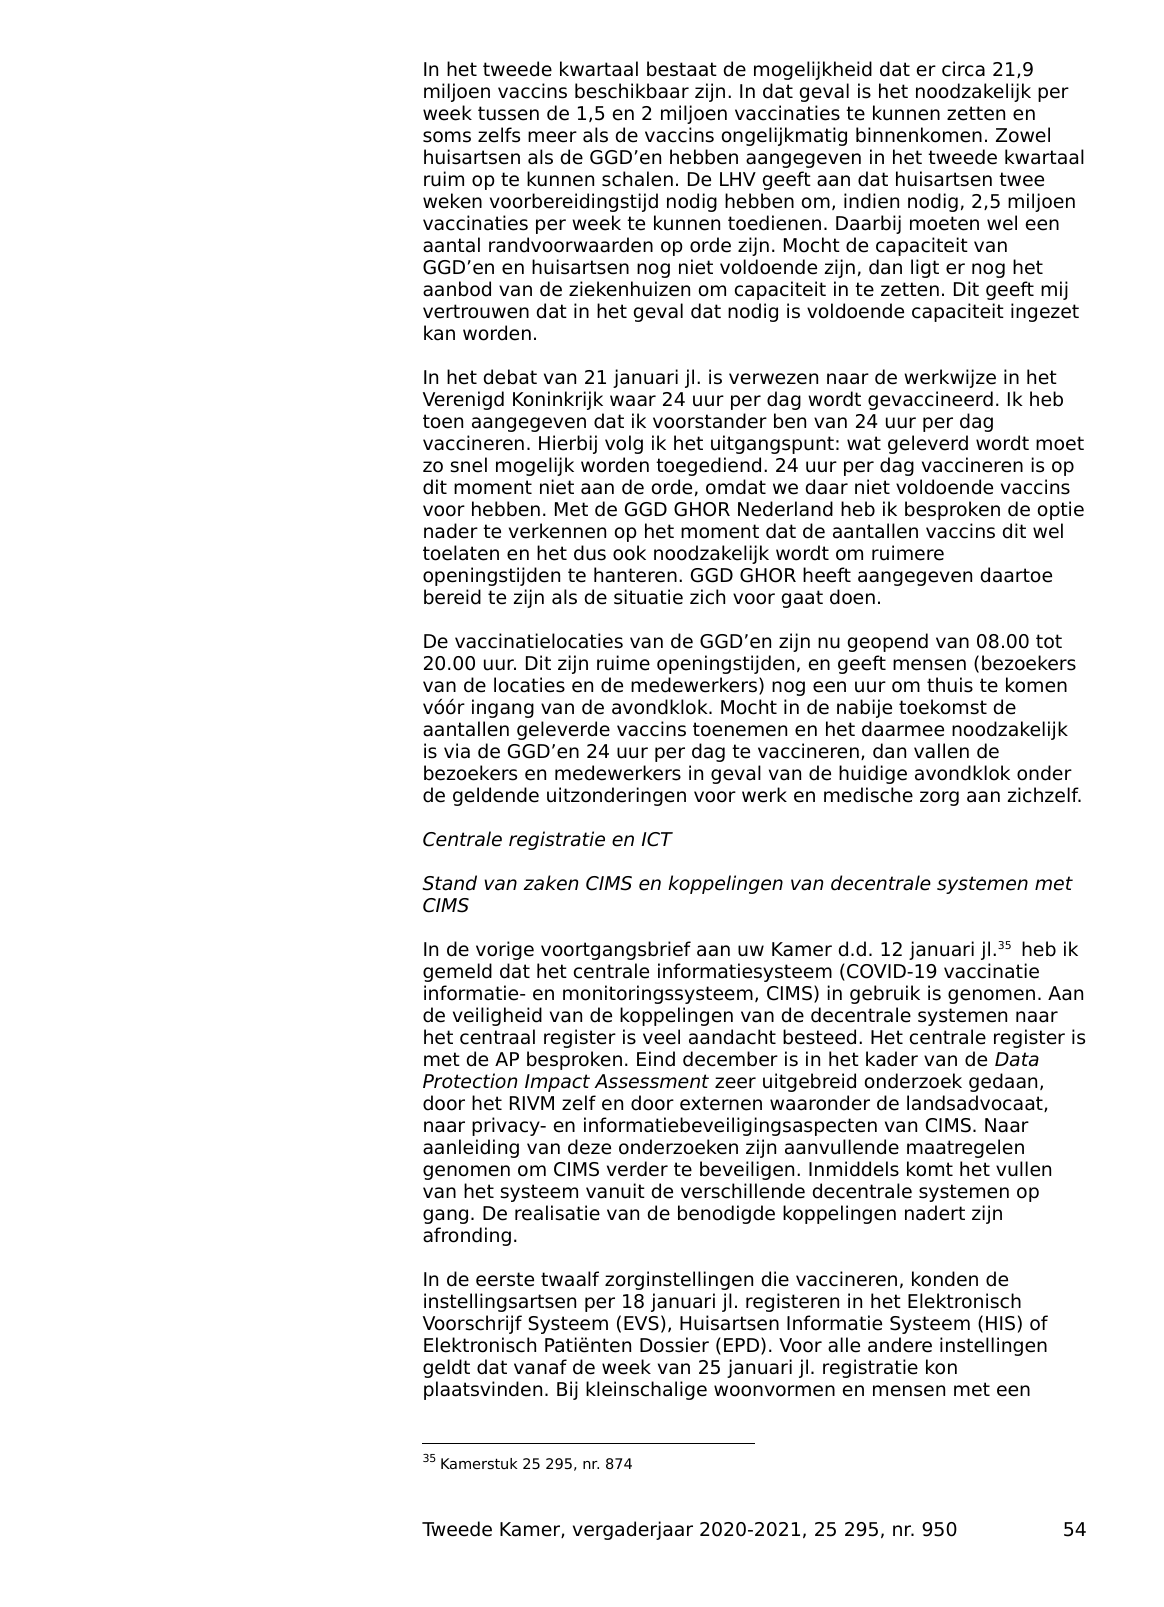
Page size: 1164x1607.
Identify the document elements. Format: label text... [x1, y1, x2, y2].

text In het debat van 21 januari jl. is verwezen naar de werkwijze in het Verenigd Koninkrijk waar 24 uur per dag wordt gevaccineerd. Ik heb toen aangegeven dat ik voorstander ben van 24 uur per dag vaccineren. Hierbij volg ik het uitgangspunt: wat geleverd wordt moet zo snel mogelijk worden toegediend. 24 uur per dag vaccineren is op dit moment niet aan de orde, omdat we daar niet voldoende vaccins voor hebben. Met de GGD GHOR Nederland heb ik besproken de optie nader te verkennen op het moment dat de aantallen vaccins dit wel toelaten en het dus ook noodzakelijk wordt om ruimere openingstijden te hanteren. GGD GHOR heeft aangegeven daartoe bereid te zijn als de situatie zich voor gaat doen. [422, 367, 1087, 609]
subtitle Stand van zaken CIMS en koppelingen van decentrale systemen met CIMS [422, 873, 1087, 917]
text Kamerstuk 25 295, nr. 874 [422, 1452, 1087, 1474]
text In het tweede kwartaal bestaat de mogelijkheid dat er circa 21,9 miljoen vaccins beschikbaar zijn. In dat geval is het noodzakelijk per week tussen de 1,5 en 2 miljoen vaccinaties te kunnen zetten en soms zelfs meer als de vaccins ongelijkmatig binnenkomen. Zowel huisartsen als de GGD’en hebben aangegeven in het tweede kwartaal ruim op te kunnen schalen. De LHV geeft aan dat huisartsen twee weken voorbereidingstijd nodig hebben om, indien nodig, 2,5 miljoen vaccinaties per week te kunnen toedienen. Daarbij moeten wel een aantal randvoorwaarden op orde zijn. Mocht de capaciteit van GGD’en en huisartsen nog niet voldoende zijn, dan ligt er nog het aanbod van de ziekenhuizen om capaciteit in te zetten. Dit geeft mij vertrouwen dat in het geval dat nodig is voldoende capaciteit ingezet kan worden. [422, 59, 1087, 345]
text De vaccinatielocaties van de GGD’en zijn nu geopend van 08.00 tot 20.00 uur. Dit zijn ruime openingstijden, en geeft mensen (bezoekers van de locaties en de medewerkers) nog een uur om thuis te komen vóór ingang van de avondklok. Mocht in de nabije toekomst de aantallen geleverde vaccins toenemen en het daarmee noodzakelijk is via de GGD’en 24 uur per dag te vaccineren, dan vallen de bezoekers en medewerkers in geval van de huidige avondklok onder de geldende uitzonderingen voor werk en medische zorg aan zichzelf. [422, 631, 1087, 807]
text In de eerste twaalf zorginstellingen die vaccineren, konden de instellingsartsen per 18 januari jl. registeren in het Elektronisch Voorschrijf Systeem (EVS), Huisartsen Informatie Systeem (HIS) of Elektronisch Patiënten Dossier (EPD). Voor alle andere instellingen geldt dat vanaf de week van 25 januari jl. registratie kon plaatsvinden. Bij kleinschalige woonvormen en mensen met een [422, 1269, 1087, 1401]
text In de vorige voortgangsbrief aan uw Kamer d.d. 12 januari jl. heb ik gemeld dat het centrale informatiesysteem (COVID-19 vaccinatie informatie- en monitoringssysteem, CIMS) in gebruik is genomen. Aan de veiligheid van de koppelingen van de decentrale systemen naar het centraal register is veel aandacht besteed. Het centrale register is met de AP besproken. Eind december is in het kader van de Data Protection Impact Assessment zeer uitgebreid onderzoek gedaan, door het RIVM zelf en door externen waaronder de landsadvocaat, naar privacy- en informatiebeveiligingsaspecten van CIMS. Naar aanleiding van deze onderzoeken zijn aanvullende maatregelen genomen om CIMS verder te beveiligen. Inmiddels komt het vullen van het systeem vanuit de verschillende decentrale systemen op gang. De realisatie van de benodigde koppelingen nadert zijn afronding. [422, 939, 1087, 1247]
subtitle Centrale registratie en ICT [422, 829, 1087, 851]
